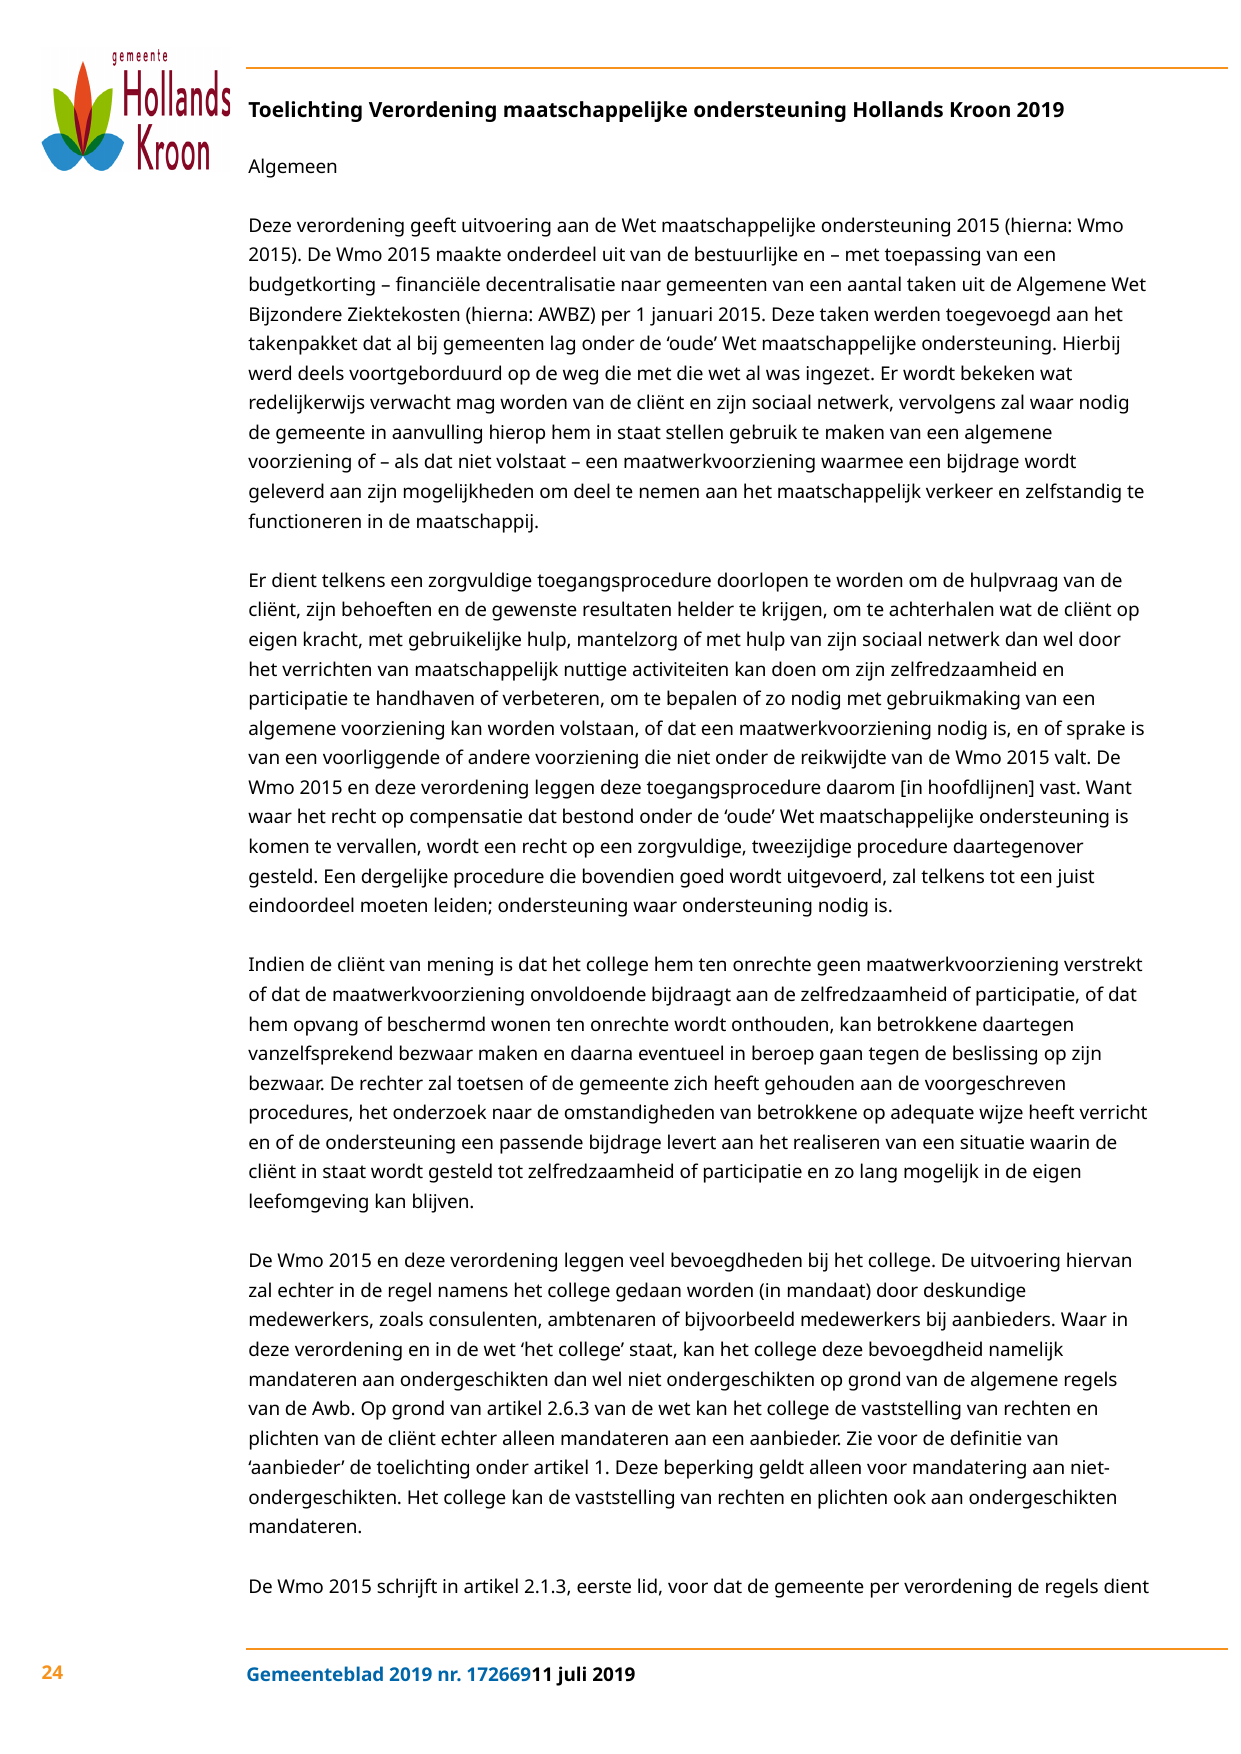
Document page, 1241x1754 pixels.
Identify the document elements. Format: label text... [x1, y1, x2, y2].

text Indien de cliënt van mening is dat het college hem ten onrechte geen maatwerkvoorziening verstrekt of dat de maatwerkvoorziening onvoldoende bijdraagt aan de zelfredzaamheid of participatie, of dat hem opvang of beschermd wonen ten onrechte wordt onthouden, kan betrokkene daartegen vanzelfsprekend bezwaar maken en daarna eventueel in beroep gaan tegen de beslissing op zijn bezwaar. De rechter zal toetsen of de gemeente zich heeft gehouden aan de voorgeschreven procedures, het onderzoek naar de omstandigheden van betrokkene op adequate wijze heeft verricht en of de ondersteuning een passende bijdrage levert aan het realiseren van een situatie waarin de cliënt in staat wordt gesteld tot zelfredzaamheid of participatie en zo lang mogelijk in de eigen leefomgeving kan blijven. [248, 952, 1152, 1214]
text De Wmo 2015 en deze verordening leggen veel bevoegdheden bij het college. De uitvoering hiervan zal echter in de regel namens het college gedaan worden (in mandaat) door deskundige medewerkers, zoals consulenten, ambtenaren of bijvoorbeeld medewerkers bij aanbieders. Waar in deze verordening en in de wet ‘het college’ staat, kan het college deze bevoegdheid namelijk mandateren aan ondergeschikten dan wel niet ondergeschikten op grond van de algemene regels van de Awb. Op grond van artikel 2.6.3 van de wet kan het college de vaststelling van rechten en plichten van de cliënt echter alleen mandateren aan een aanbieder. Zie voor de definitie van ‘aanbieder’ de toelichting onder artikel 1. Deze beperking geldt alleen voor mandatering aan niet-ondergeschikten. Het college kan de vaststelling van rechten en plichten ook aan ondergeschikten mandateren. [248, 1247, 1152, 1539]
picture [41, 47, 231, 172]
text Deze verordening geeft uitvoering aan de Wet maatschappelijke ondersteuning 2015 (hierna: Wmo 2015). De Wmo 2015 maakte onderdeel uit van de bestuurlijke en – met toepassing van een budgetkorting – financiële decentralisatie naar gemeenten van een aantal taken uit de Algemene Wet Bijzondere Ziektekosten (hierna: AWBZ) per 1 januari 2015. Deze taken werden toegevoegd aan het takenpakket dat al bij gemeenten lag onder de ‘oude’ Wet maatschappelijke ondersteuning. Hierbij werd deels voortgeborduurd op de weg die met die wet al was ingezet. Er wordt bekeken wat redelijkerwijs verwacht mag worden van de cliënt en zijn sociaal netwerk, vervolgens zal waar nodig de gemeente in aanvulling hierop hem in staat stellen gebruik te maken van een algemene voorziening of – als dat niet volstaat – een maatwerkvoorziening waarmee een bijdrage wordt geleverd aan zijn mogelijkheden om deel te nemen aan het maatschappelijk verkeer en zelfstandig te functioneren in de maatschappij. [248, 212, 1152, 534]
text Er dient telkens een zorgvuldige toegangsprocedure doorlopen te worden om de hulpvraag van de cliënt, zijn behoeften en de gewenste resultaten helder te krijgen, om te achterhalen wat de cliënt op eigen kracht, met gebruikelijke hulp, mantelzorg of met hulp van zijn sociaal netwerk dan wel door het verrichten van maatschappelijk nuttige activiteiten kan doen om zijn zelfredzaamheid en participatie te handhaven of verbeteren, om te bepalen of zo nodig met gebruikmaking van een algemene voorziening kan worden volstaan, of dat een maatwerkvoorziening nodig is, en of sprake is van een voorliggende of andere voorziening die niet onder de reikwijdte van de Wmo 2015 valt. De Wmo 2015 en deze verordening leggen deze toegangsprocedure daarom [in hoofdlijnen] vast. Want waar het recht op compensatie dat bestond onder de ‘oude’ Wet maatschappelijke ondersteuning is komen te vervallen, wordt een recht op een zorgvuldige, tweezijdige procedure daartegenover gesteld. Een dergelijke procedure die bovendien goed wordt uitgevoerd, zal telkens tot een juist eindoordeel moeten leiden; ondersteuning waar ondersteuning nodig is. [248, 567, 1152, 918]
text De Wmo 2015 schrijft in artikel 2.1.3, eerste lid, voor dat de gemeente per verordening de regels dient [248, 1573, 1152, 1599]
text Algemeen [248, 153, 1152, 179]
text Toelichting Verordening maatschappelijke ondersteuning Hollands Kroon 2019 [248, 95, 1152, 123]
